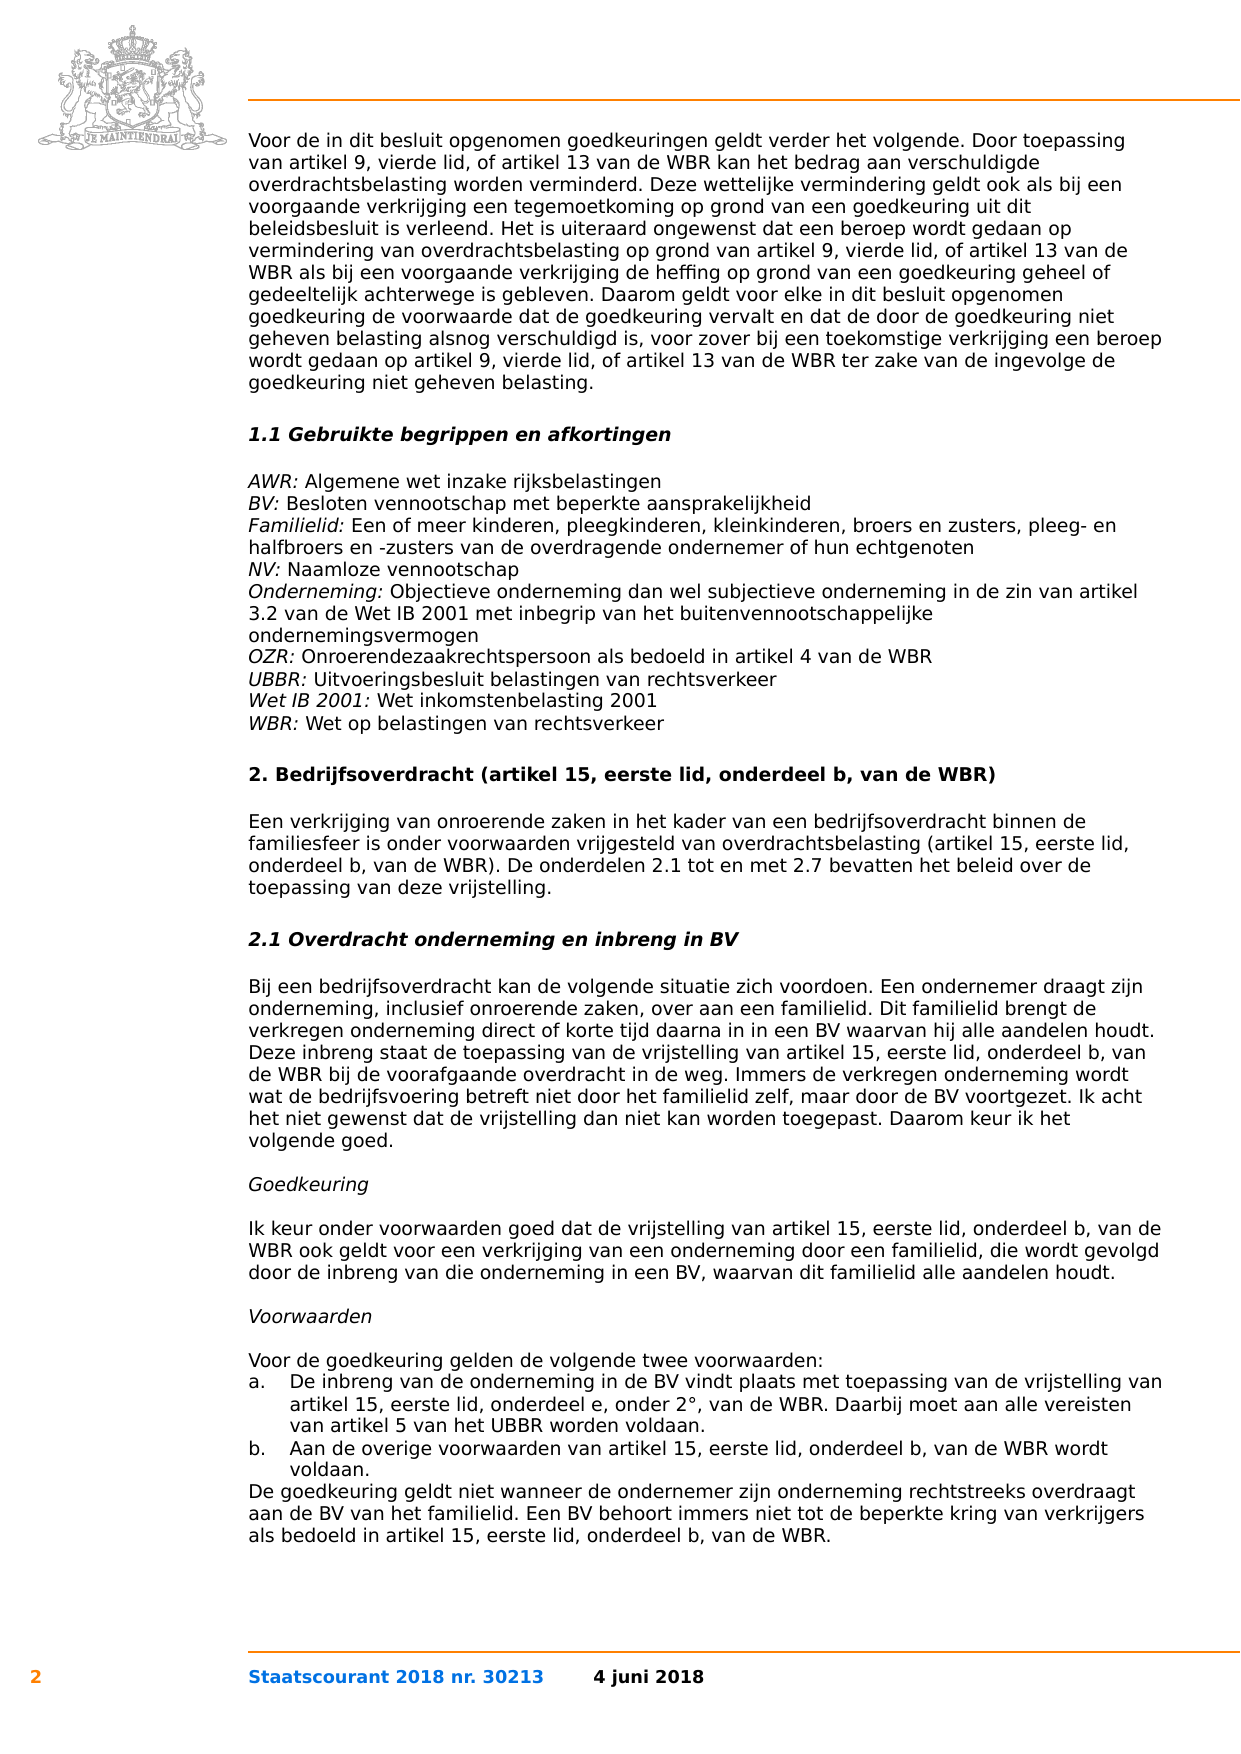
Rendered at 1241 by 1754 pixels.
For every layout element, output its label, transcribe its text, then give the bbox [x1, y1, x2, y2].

text b. Aan de overige voorwaarden van artikel 15, eerste lid, onderdeel b, van de WBR wordt voldaan. [248, 1437, 1163, 1481]
text UBBR: Uitvoeringsbesluit belastingen van rechtsverkeer [248, 668, 1163, 690]
text Voor de in dit besluit opgenomen goedkeuringen geldt verder het volgende. Door toepassing van artikel 9, vierde lid, of artikel 13 van de WBR kan het bedrag aan verschuldigde overdrachtsbelasting worden verminderd. Deze wettelijke vermindering geldt ook als bij een voorgaande verkrijging een tegemoetkoming op grond van een goedkeuring uit dit beleidsbesluit is verleend. Het is uiteraard ongewenst dat een beroep wordt gedaan op vermindering van overdrachtsbelasting op grond van artikel 9, vierde lid, of artikel 13 van de WBR als bij een voorgaande verkrijging de heffing op grond van een goedkeuring geheel of gedeeltelijk achterwege is gebleven. Daarom geldt voor elke in dit besluit opgenomen goedkeuring de voorwaarde dat de goedkeuring vervalt en dat de door de goedkeuring niet geheven belasting alsnog verschuldigd is, voor zover bij een toekomstige verkrijging een beroep wordt gedaan op artikel 9, vierde lid, of artikel 13 van de WBR ter zake van de ingevolge de goedkeuring niet geheven belasting. [248, 130, 1163, 394]
text BV: Besloten vennootschap met beperkte aansprakelijkheid [248, 493, 1163, 514]
text Voorwaarden [248, 1306, 1163, 1328]
text a. De inbreng van de onderneming in de BV vindt plaats met toepassing van de vrijstelling van artikel 15, eerste lid, onderdeel e, onder 2°, van de WBR. Daarbij moet aan alle vereisten van artikel 5 van het UBBR worden voldaan. [248, 1371, 1163, 1437]
subtitle Goedkeuring [248, 1174, 1163, 1196]
subtitle 2.1 Overdracht onderneming en inbreng in BV [248, 929, 1163, 951]
text Bij een bedrijfsoverdracht kan de volgende situatie zich voordoen. Een ondernemer draagt zijn onderneming, inclusief onroerende zaken, over aan een familielid. Dit familielid brengt de verkregen onderneming direct of korte tijd daarna in in een BV waarvan hij alle aandelen houdt. Deze inbreng staat de toepassing van de vrijstelling van artikel 15, eerste lid, onderdeel b, van de WBR bij de voorafgaande overdracht in de weg. Immers de verkregen onderneming wordt wat de bedrijfsvoering betreft niet door het familielid zelf, maar door de BV voortgezet. Ik acht het niet gewenst dat de vrijstelling dan niet kan worden toegepast. Daarom keur ik het volgende goed. [248, 976, 1163, 1152]
text AWR: Algemene wet inzake rijksbelastingen [248, 471, 1163, 493]
text Familielid: Een of meer kinderen, pleegkinderen, kleinkinderen, broers en zusters, pleeg- en halfbroers en -zusters van de overdragende ondernemer of hun echtgenoten [248, 514, 1163, 558]
text Voor de goedkeuring gelden de volgende twee voorwaarden: [248, 1349, 1163, 1371]
subtitle 2. Bedrijfsoverdracht (artikel 15, eerste lid, onderdeel b, van de WBR) [248, 764, 1163, 786]
text NV: Naamloze vennootschap [248, 558, 1163, 581]
text Onderneming: Objectieve onderneming dan wel subjectieve onderneming in de zin van artikel 3.2 van de Wet IB 2001 met inbegrip van het buitenvennootschappelijke ondernemingsvermogen [248, 581, 1163, 646]
text OZR: Onroerendezaakrechtspersoon als bedoeld in artikel 4 van de WBR [248, 646, 1163, 668]
text Wet IB 2001: Wet inkomstenbelasting 2001 [248, 690, 1163, 712]
text WBR: Wet op belastingen van rechtsverkeer [248, 712, 1163, 734]
picture [38, 25, 227, 150]
text Ik keur onder voorwaarden goed dat de vrijstelling van artikel 15, eerste lid, onderdeel b, van de WBR ook geldt voor een verkrijging van een onderneming door een familielid, die wordt gevolgd door de inbreng van die onderneming in een BV, waarvan dit familielid alle aandelen houdt. [248, 1218, 1163, 1284]
text Een verkrijging van onroerende zaken in het kader van een bedrijfsoverdracht binnen de familiesfeer is onder voorwaarden vrijgesteld van overdrachtsbelasting (artikel 15, eerste lid, onderdeel b, van de WBR). De onderdelen 2.1 tot en met 2.7 bevatten het beleid over de toepassing van deze vrijstelling. [248, 811, 1163, 899]
subtitle 1.1 Gebruikte begrippen en afkortingen [248, 424, 1163, 446]
text De goedkeuring geldt niet wanneer de ondernemer zijn onderneming rechtstreeks overdraagt aan de BV van het familielid. Een BV behoort immers niet tot de beperkte kring van verkrijgers als bedoeld in artikel 15, eerste lid, onderdeel b, van de WBR. [248, 1481, 1163, 1547]
